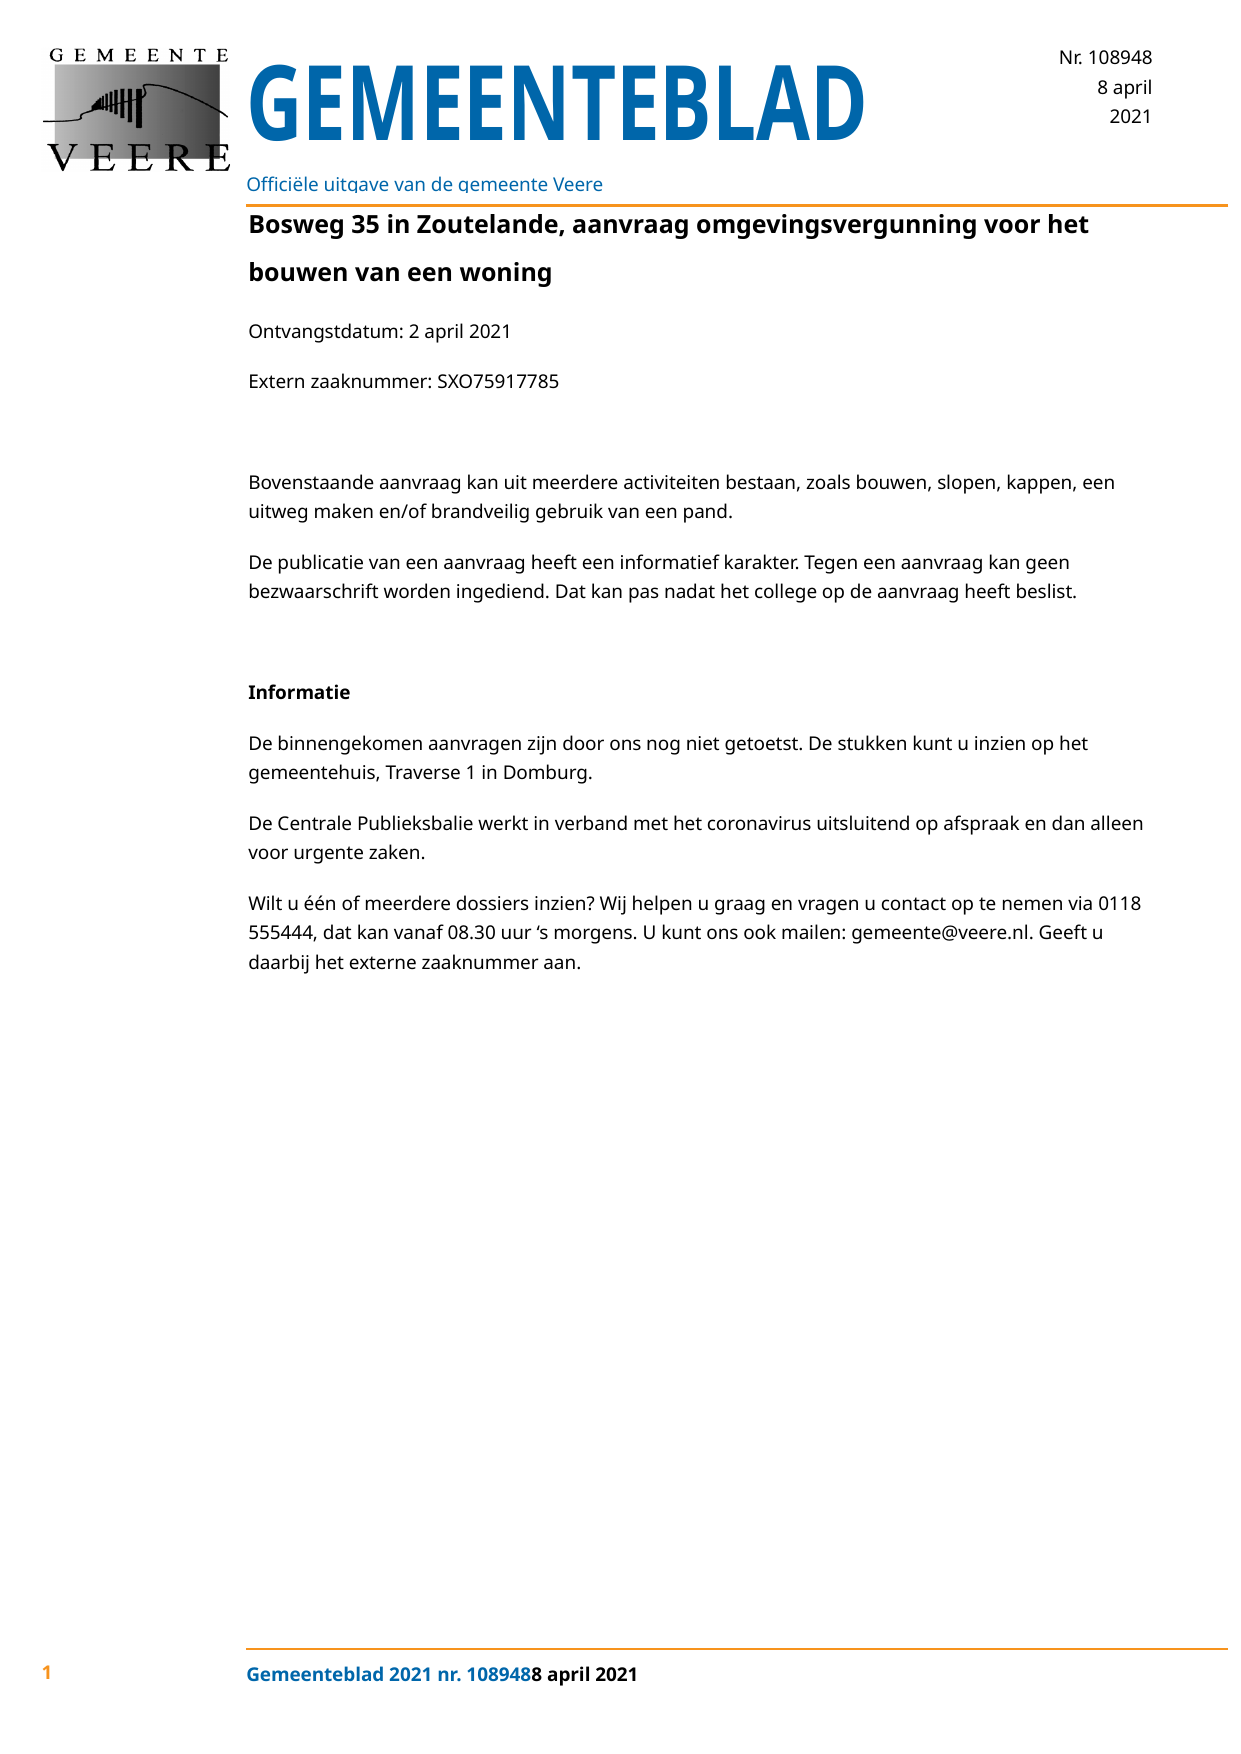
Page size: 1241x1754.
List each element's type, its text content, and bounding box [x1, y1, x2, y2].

text De binnengekomen aanvragen zijn door ons nog niet getoetst. De stukken kunt u inzien op het gemeentehuis, Traverse 1 in Domburg. [248, 730, 1152, 785]
text Ontvangstdatum: 2 april 2021 [248, 318, 1152, 344]
text Wilt u één of meerdere dossiers inzien? Wij helpen u graag en vragen u contact op te nemen via 0118 555444, dat kan vanaf 08.30 uur ‘s morgens. U kunt ons ook mailen: gemeente@veere.nl. Geeft u daarbij het externe zaaknummer aan. [248, 890, 1152, 975]
text Bosweg 35 in Zoutelande, aanvraag omgevingsvergunning voor het bouwen van een woning [248, 207, 1152, 288]
text Bovenstaande aanvraag kan uit meerdere activiteiten bestaan, zoals bouwen, slopen, kappen, een uitweg maken en/of brandveilig gebruik van een pand. [248, 469, 1152, 524]
text De Centrale Publieksbalie werkt in verband met het coronavirus uitsluitend op afspraak en dan alleen voor urgente zaken. [248, 810, 1152, 865]
text Informatie [248, 679, 1152, 705]
text Extern zaaknummer: SXO75917785 [248, 368, 1152, 394]
text De publicatie van een aanvraag heeft een informatief karakter. Tegen een aanvraag kan geen bezwaarschrift worden ingediend. Dat kan pas nadat het college op de aanvraag heeft beslist. [248, 549, 1152, 604]
picture [41, 47, 231, 172]
